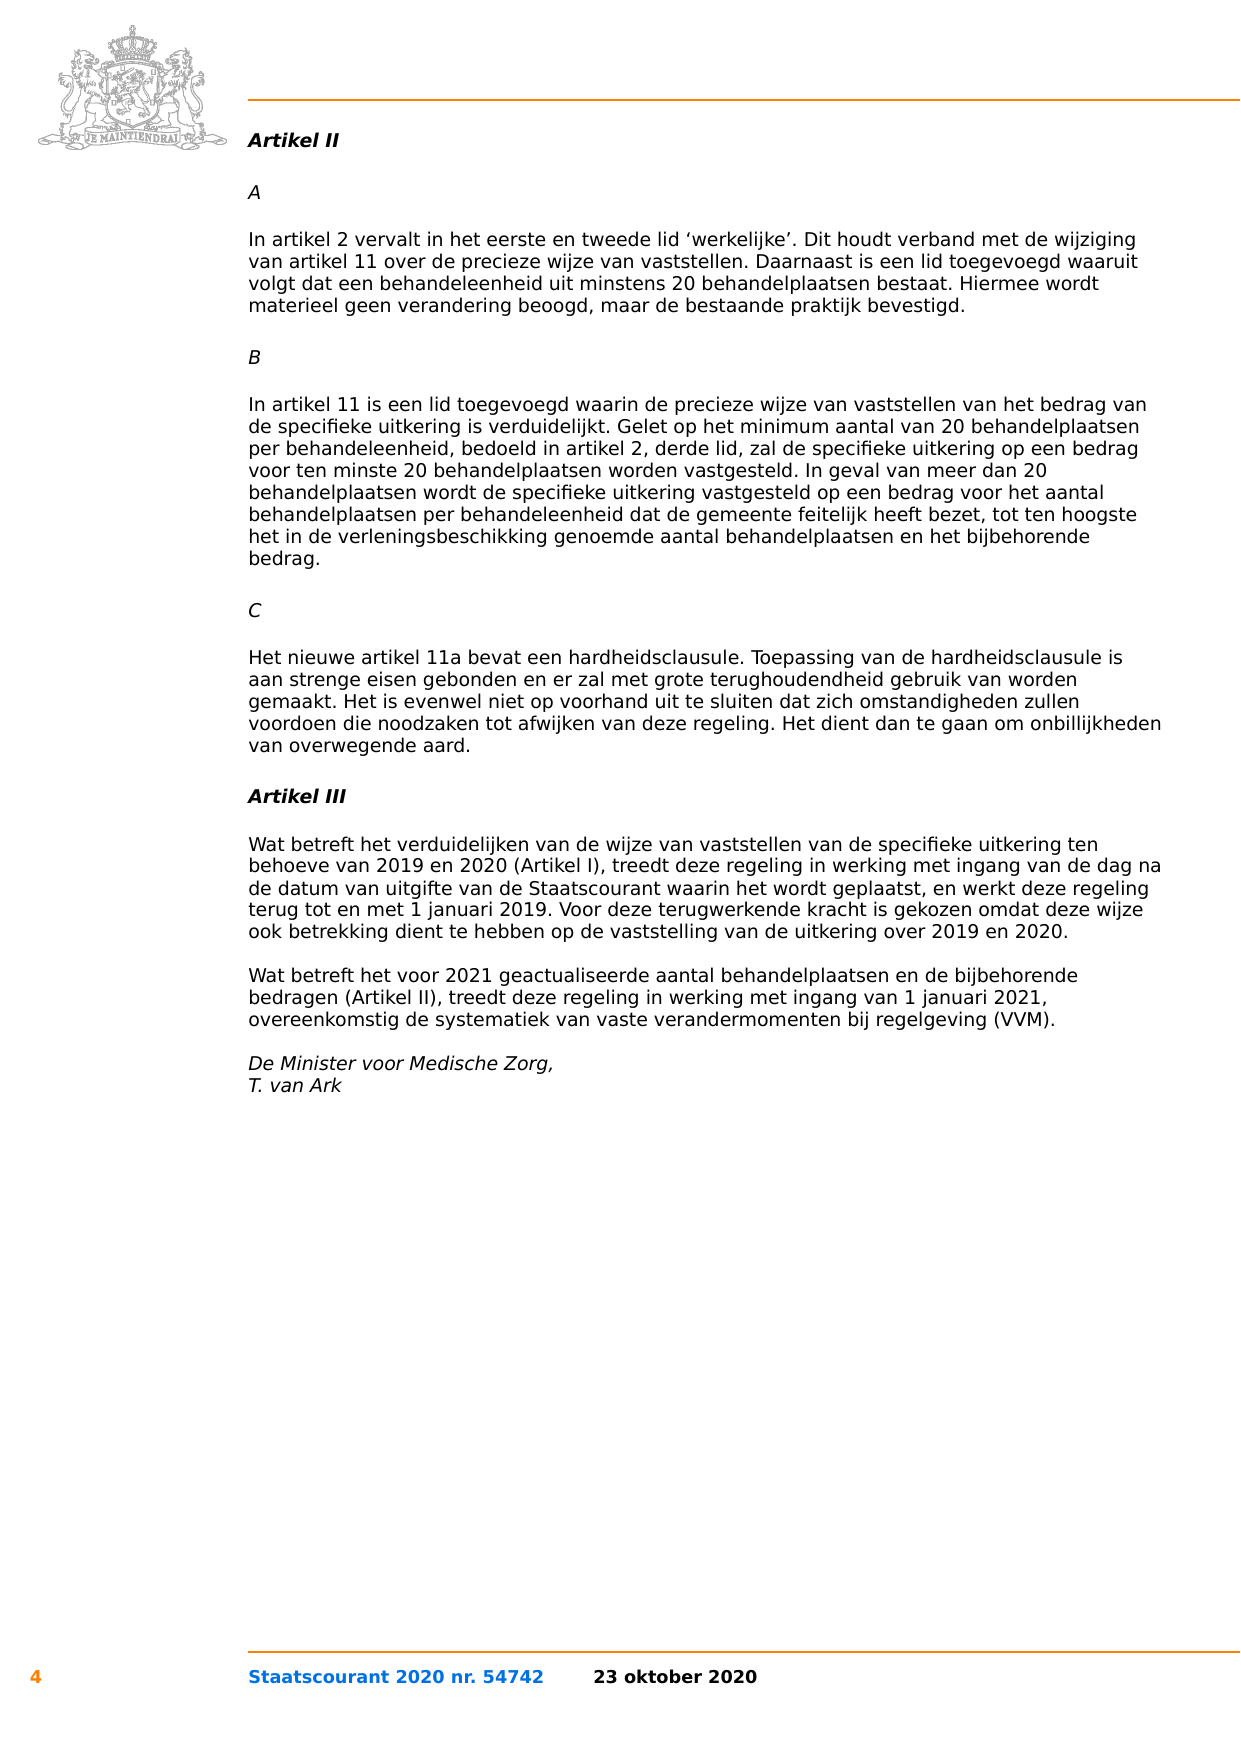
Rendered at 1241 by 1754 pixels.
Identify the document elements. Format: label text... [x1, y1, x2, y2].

subtitle B [248, 347, 1163, 369]
text De Minister voor Medische Zorg, T. van Ark [248, 1053, 1163, 1097]
subtitle C [248, 599, 1163, 622]
text Het nieuwe artikel 11a bevat een hardheidsclausule. Toepassing van de hardheidsclausule is aan strenge eisen gebonden en er zal met grote terughoudendheid gebruik van worden gemaakt. Het is evenwel niet op voorhand uit te sluiten dat zich omstandigheden zullen voordoen die noodzaken tot afwijken van deze regeling. Het dient dan te gaan om onbillijkheden van overwegende aard. [248, 647, 1163, 756]
picture [38, 25, 227, 150]
text In artikel 11 is een lid toegevoegd waarin de precieze wijze van vaststellen van het bedrag van de specifieke uitkering is verduidelijkt. Gelet op het minimum aantal van 20 behandelplaatsen per behandeleenheid, bedoeld in artikel 2, derde lid, zal de specifieke uitkering op een bedrag voor ten minste 20 behandelplaatsen worden vastgesteld. In geval van meer dan 20 behandelplaatsen wordt de specifieke uitkering vastgesteld op een bedrag voor het aantal behandelplaatsen per behandeleenheid dat de gemeente feitelijk heeft bezet, tot ten hoogste het in de verleningsbeschikking genoemde aantal behandelplaatsen en het bijbehorende bedrag. [248, 394, 1163, 569]
text In artikel 2 vervalt in het eerste en tweede lid ‘werkelijke’. Dit houdt verband met de wijziging van artikel 11 over de precieze wijze van vaststellen. Daarnaast is een lid toegevoegd waaruit volgt dat een behandeleenheid uit minstens 20 behandelplaatsen bestaat. Hiermee wordt materieel geen verandering beoogd, maar de bestaande praktijk bevestigd. [248, 229, 1163, 317]
subtitle Artikel III [248, 786, 1163, 808]
text Wat betreft het verduidelijken van de wijze van vaststellen van de specifieke uitkering ten behoeve van 2019 en 2020 (Artikel I), treedt deze regeling in werking met ingang van de dag na de datum van uitgifte van de Staatscourant waarin het wordt geplaatst, en werkt deze regeling terug tot en met 1 januari 2019. Voor deze terugwerkende kracht is gekozen omdat deze wijze ook betrekking dient te hebben op de vaststelling van de uitkering over 2019 en 2020. [248, 833, 1163, 943]
subtitle A [248, 182, 1163, 204]
subtitle Artikel II [248, 130, 1163, 152]
text Wat betreft het voor 2021 geactualiseerde aantal behandelplaatsen en de bijbehorende bedragen (Artikel II), treedt deze regeling in werking met ingang van 1 januari 2021, overeenkomstig de systematiek van vaste verandermomenten bij regelgeving (VVM). [248, 965, 1163, 1031]
